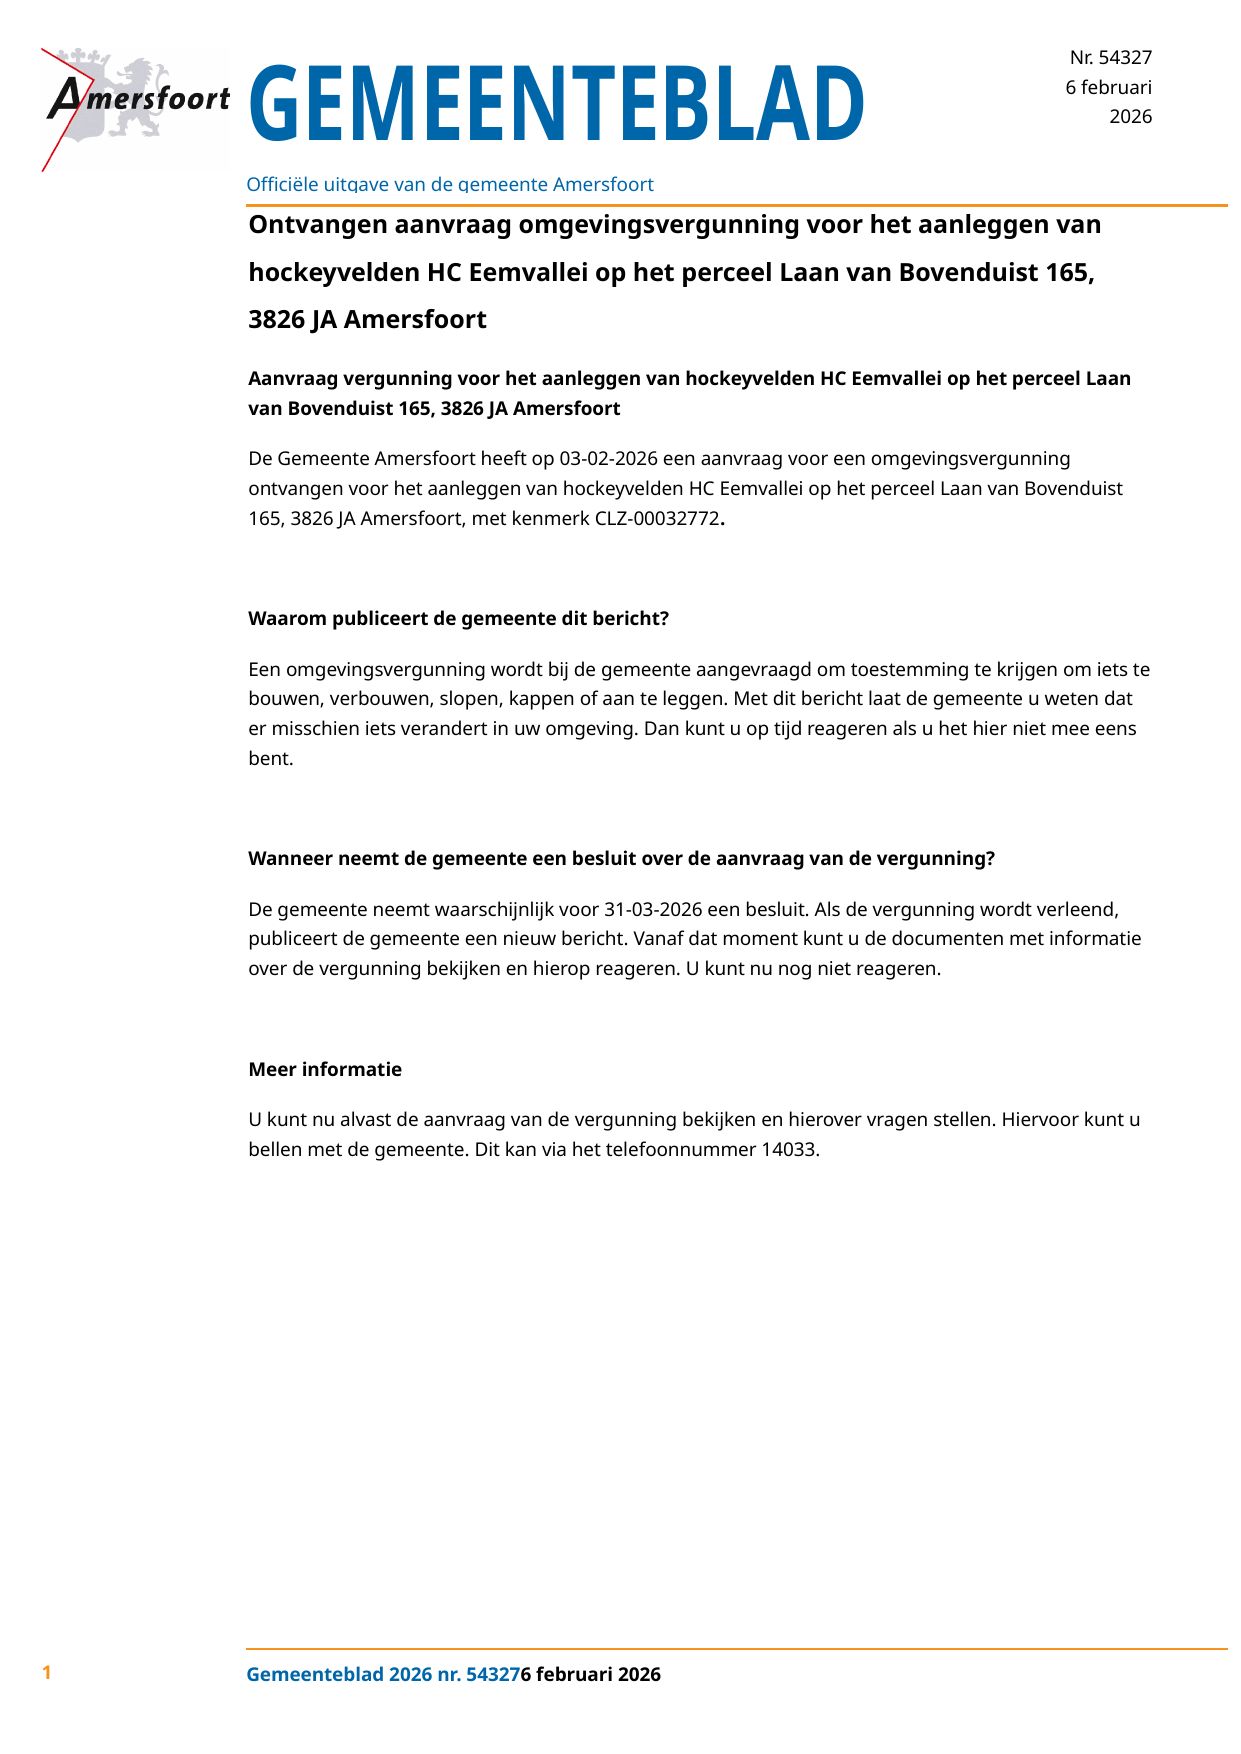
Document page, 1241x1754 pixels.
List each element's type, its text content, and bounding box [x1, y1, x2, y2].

text U kunt nu alvast de aanvraag van de vergunning bekijken en hierover vragen stellen. Hiervoor kunt u bellen met de gemeente. Dit kan via het telefoonnummer 14033. [248, 1106, 1152, 1162]
text De Gemeente Amersfoort heeft op 03-02-2026 een aanvraag voor een omgevingsvergunning ontvangen voor het aanleggen van hockeyvelden HC Eemvallei op het perceel Laan van Bovenduist 165, 3826 JA Amersfoort, met kenmerk CLZ-00032772. [248, 446, 1152, 530]
text Waarom publiceert de gemeente dit bericht? [248, 606, 1152, 631]
text Meer informatie [248, 1056, 1152, 1082]
text Aanvraag vergunning voor het aanleggen van hockeyvelden HC Eemvallei op het perceel Laan van Bovenduist 165, 3826 JA Amersfoort [248, 366, 1152, 421]
text De gemeente neemt waarschijnlijk voor 31-03-2026 een besluit. Als de vergunning wordt verleend, publiceert de gemeente een nieuw bericht. Vanaf dat moment kunt u de documenten met informatie over de vergunning bekijken en hierop reageren. U kunt nu nog niet reageren. [248, 896, 1152, 981]
text Een omgevingsvergunning wordt bij de gemeente aangevraagd om toestemming te krijgen om iets te bouwen, verbouwen, slopen, kappen of aan te leggen. Met dit bericht laat de gemeente u weten dat er misschien iets verandert in uw omgeving. Dan kunt u op tijd reageren als u het hier niet mee eens bent. [248, 656, 1152, 770]
picture [41, 47, 231, 172]
text Wanneer neemt de gemeente een besluit over de aanvraag van de vergunning? [248, 846, 1152, 871]
text Ontvangen aanvraag omgevingsvergunning voor het aanleggen van hockeyvelden HC Eemvallei op het perceel Laan van Bovenduist 165, 3826 JA Amersfoort [248, 207, 1152, 336]
